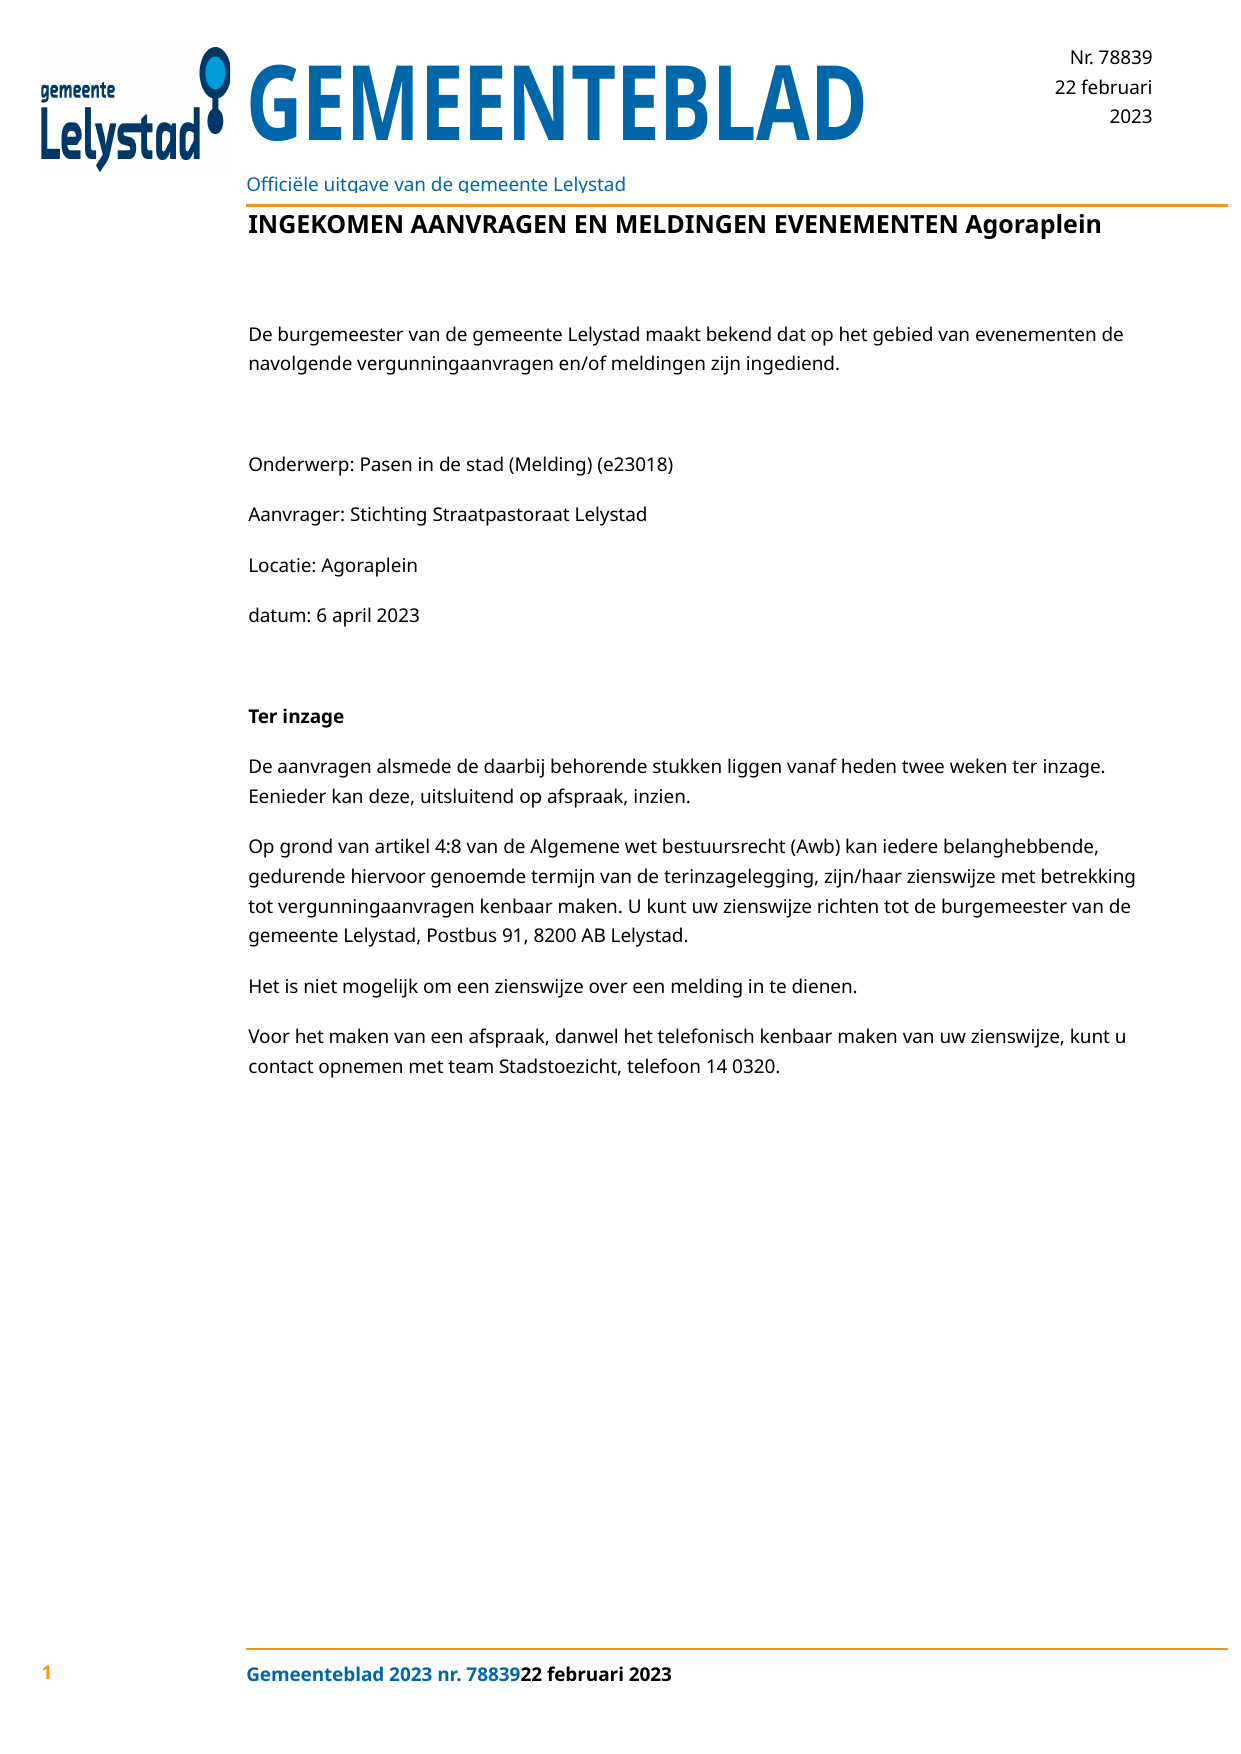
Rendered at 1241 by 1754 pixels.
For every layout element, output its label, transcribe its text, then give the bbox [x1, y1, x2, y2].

text Het is niet mogelijk om een zienswijze over een melding in te dienen. [248, 973, 1152, 998]
text Ter inzage [248, 703, 1152, 729]
text Locatie: Agoraplein [248, 552, 1152, 578]
text De burgemeester van de gemeente Lelystad maakt bekend dat op het gebied van evenementen de navolgende vergunningaanvragen en/of meldingen zijn ingediend. [248, 321, 1152, 376]
text De aanvragen alsmede de daarbij behorende stukken liggen vanaf heden twee weken ter inzage. Eenieder kan deze, uitsluitend op afspraak, inzien. [248, 754, 1152, 809]
text Op grond van artikel 4:8 van de Algemene wet bestuursrecht (Awb) kan iedere belanghebbende, gedurende hiervoor genoemde termijn van de terinzagelegging, zijn/haar zienswijze met betrekking tot vergunningaanvragen kenbaar maken. U kunt uw zienswijze richten tot de burgemeester van de gemeente Lelystad, Postbus 91, 8200 AB Lelystad. [248, 834, 1152, 948]
text Voor het maken van een afspraak, danwel het telefonisch kenbaar maken van uw zienswijze, kunt u contact opnemen met team Stadstoezicht, telefoon 14 0320. [248, 1023, 1152, 1078]
text Onderwerp: Pasen in de stad (Melding) (e23018) [248, 451, 1152, 477]
text datum: 6 april 2023 [248, 602, 1152, 628]
picture [41, 47, 231, 172]
text INGEKOMEN AANVRAGEN EN MELDINGEN EVENEMENTEN Agoraplein [248, 207, 1152, 241]
text Aanvrager: Stichting Straatpastoraat Lelystad [248, 502, 1152, 527]
